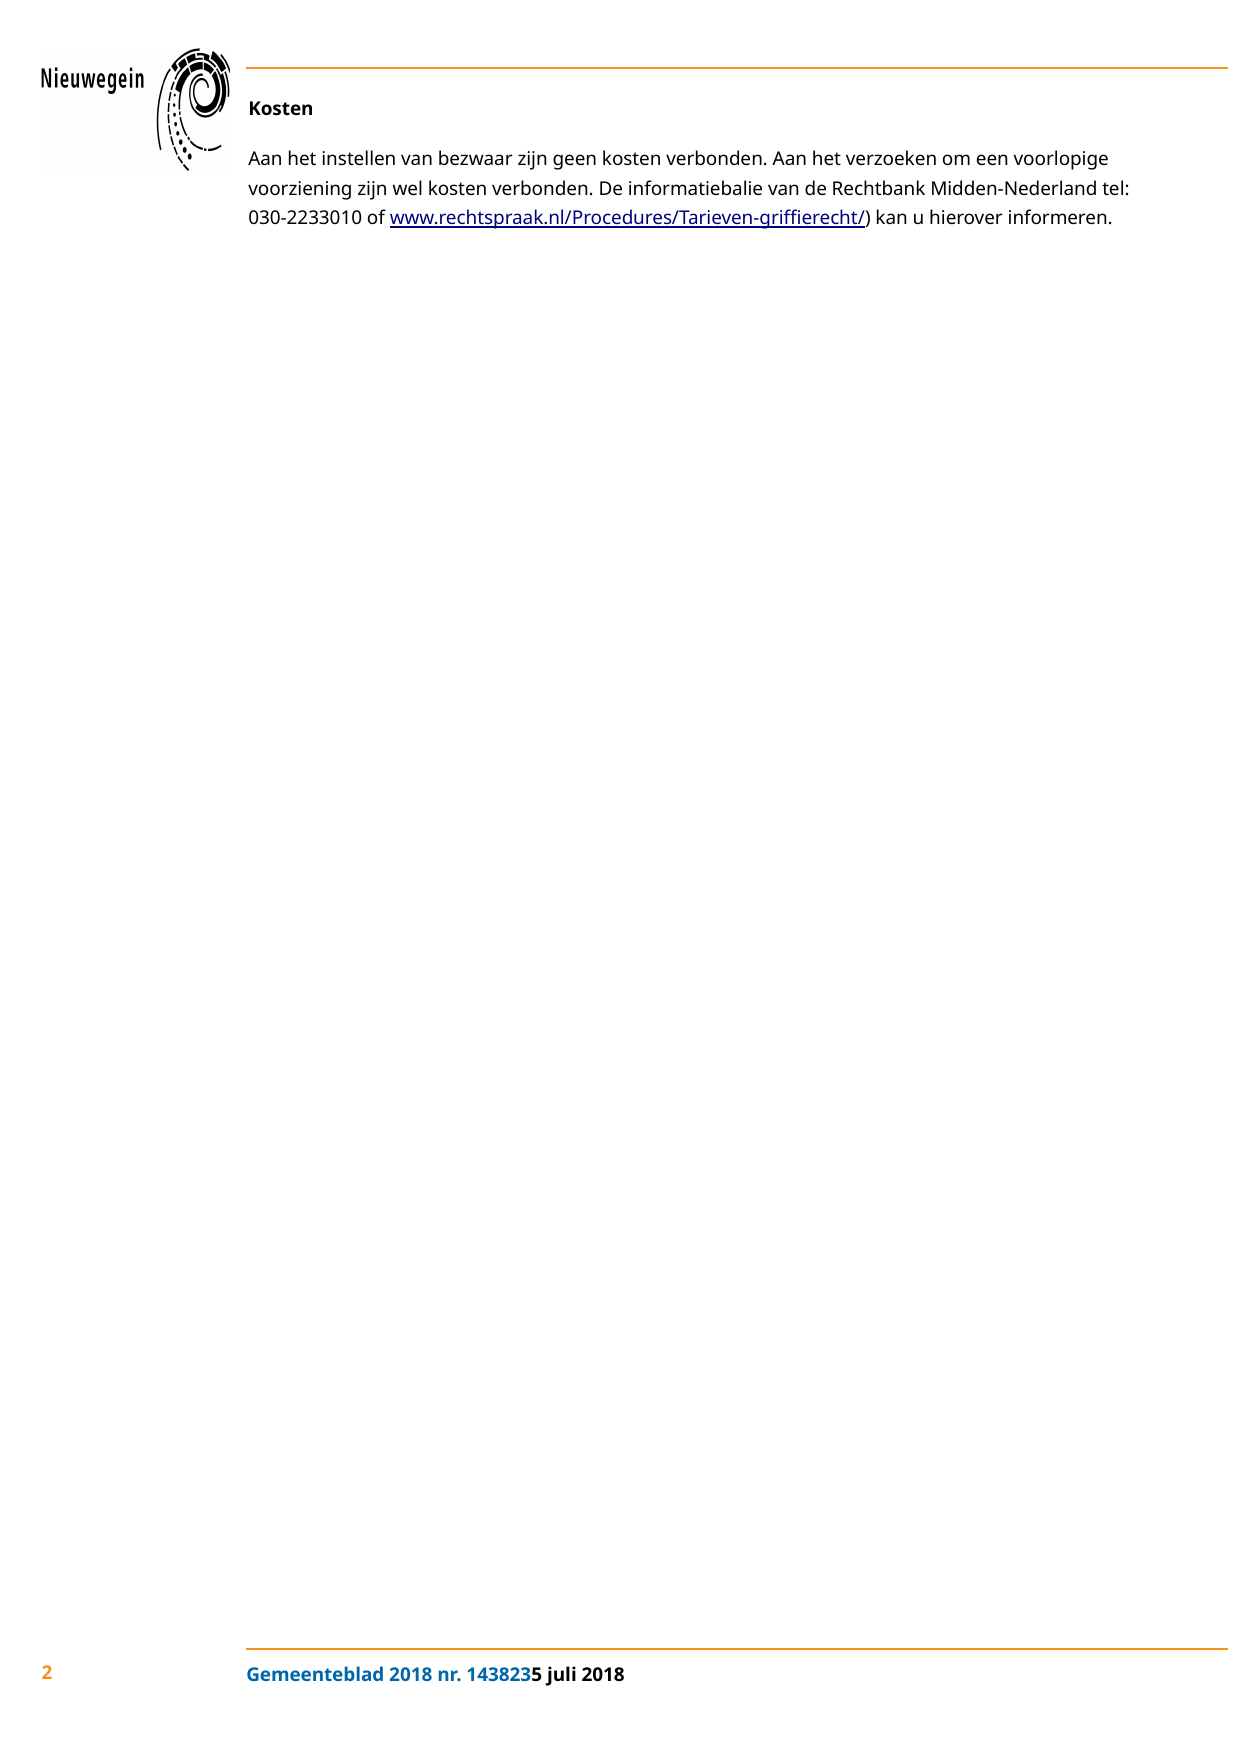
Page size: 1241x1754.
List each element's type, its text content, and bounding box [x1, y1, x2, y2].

text Aan het instellen van bezwaar zijn geen kosten verbonden. Aan het verzoeken om een voorlopige voorziening zijn wel kosten verbonden. De informatiebalie van de Rechtbank Midden-Nederland tel: 030-2233010 of www.rechtspraak.nl/Procedures/Tarieven-griffierecht/) kan u hierover informeren. [248, 145, 1152, 230]
text Kosten [248, 95, 1152, 121]
picture [41, 47, 231, 172]
